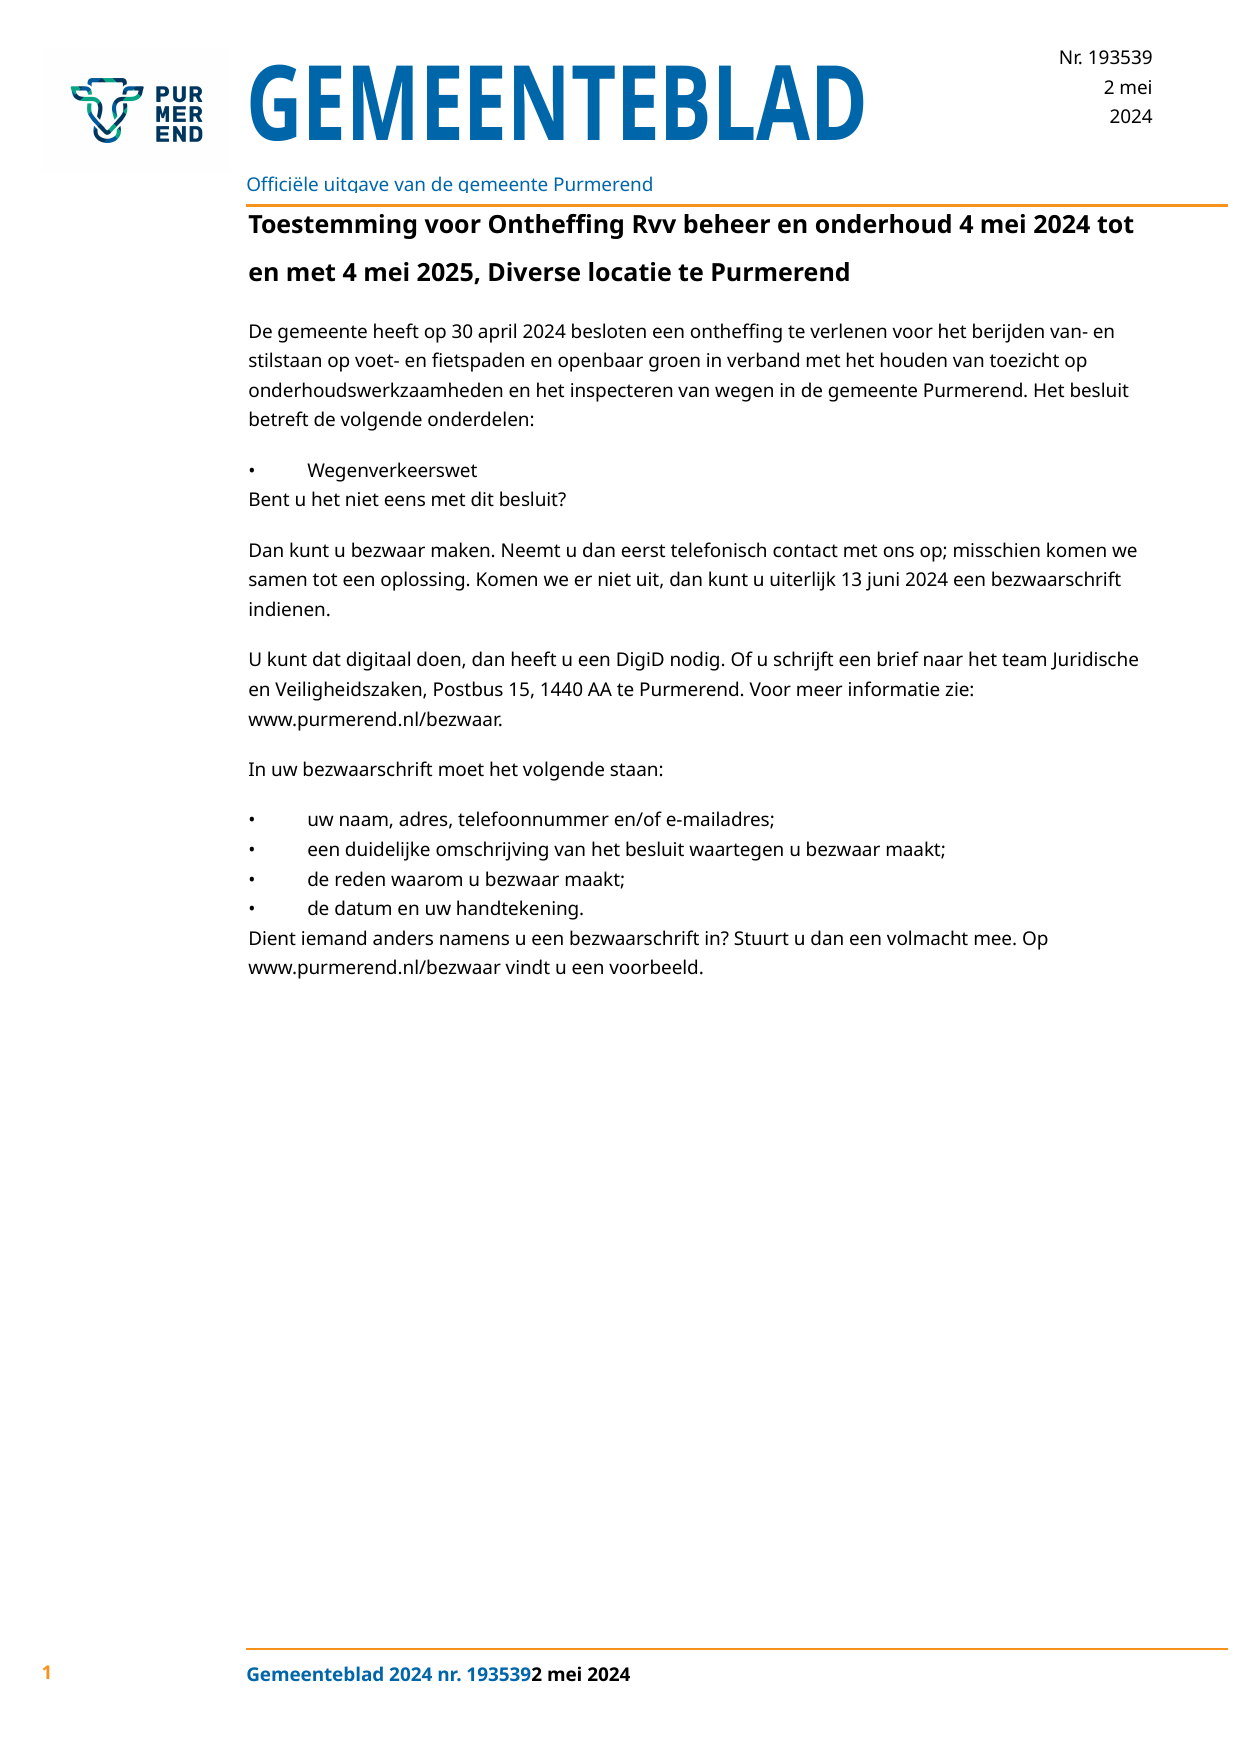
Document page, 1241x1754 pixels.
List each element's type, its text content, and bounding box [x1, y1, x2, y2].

text De gemeente heeft op 30 april 2024 besloten een ontheffing te verlenen voor het berijden van- en stilstaan op voet- en fietspaden en openbaar groen in verband met het houden van toezicht op onderhoudswerkzaamheden en het inspecteren van wegen in de gemeente Purmerend. Het besluit betreft de volgende onderdelen: [248, 318, 1152, 432]
list de reden waarom u bezwaar maakt; [248, 866, 1152, 892]
list een duidelijke omschrijving van het besluit waartegen u bezwaar maakt; [248, 836, 1152, 862]
text In uw bezwaarschrift moet het volgende staan: [248, 756, 1152, 782]
list de datum en uw handtekening. [248, 895, 1152, 921]
text Dan kunt u bezwaar maken. Neemt u dan eerst telefonisch contact met ons op; misschien komen we samen tot een oplossing. Komen we er niet uit, dan kunt u uiterlijk 13 juni 2024 een bezwaarschrift indienen. [248, 537, 1152, 622]
text Dient iemand anders namens u een bezwaarschrift in? Stuurt u dan een volmacht mee. Op www.purmerend.nl/bezwaar vindt u een voorbeeld. [248, 925, 1152, 980]
text Bent u het niet eens met dit besluit? [248, 487, 1152, 512]
list Wegenverkeerswet [248, 457, 1152, 483]
picture [41, 47, 231, 172]
text Toestemming voor Ontheffing Rvv beheer en onderhoud 4 mei 2024 tot en met 4 mei 2025, Diverse locatie te Purmerend [248, 207, 1152, 288]
text U kunt dat digitaal doen, dan heeft u een DigiD nodig. Of u schrijft een brief naar het team Juridische en Veiligheidszaken, Postbus 15, 1440 AA te Purmerend. Voor meer informatie zie: www.purmerend.nl/bezwaar. [248, 647, 1152, 732]
list uw naam, adres, telefoonnummer en/of e-mailadres; [248, 807, 1152, 832]
